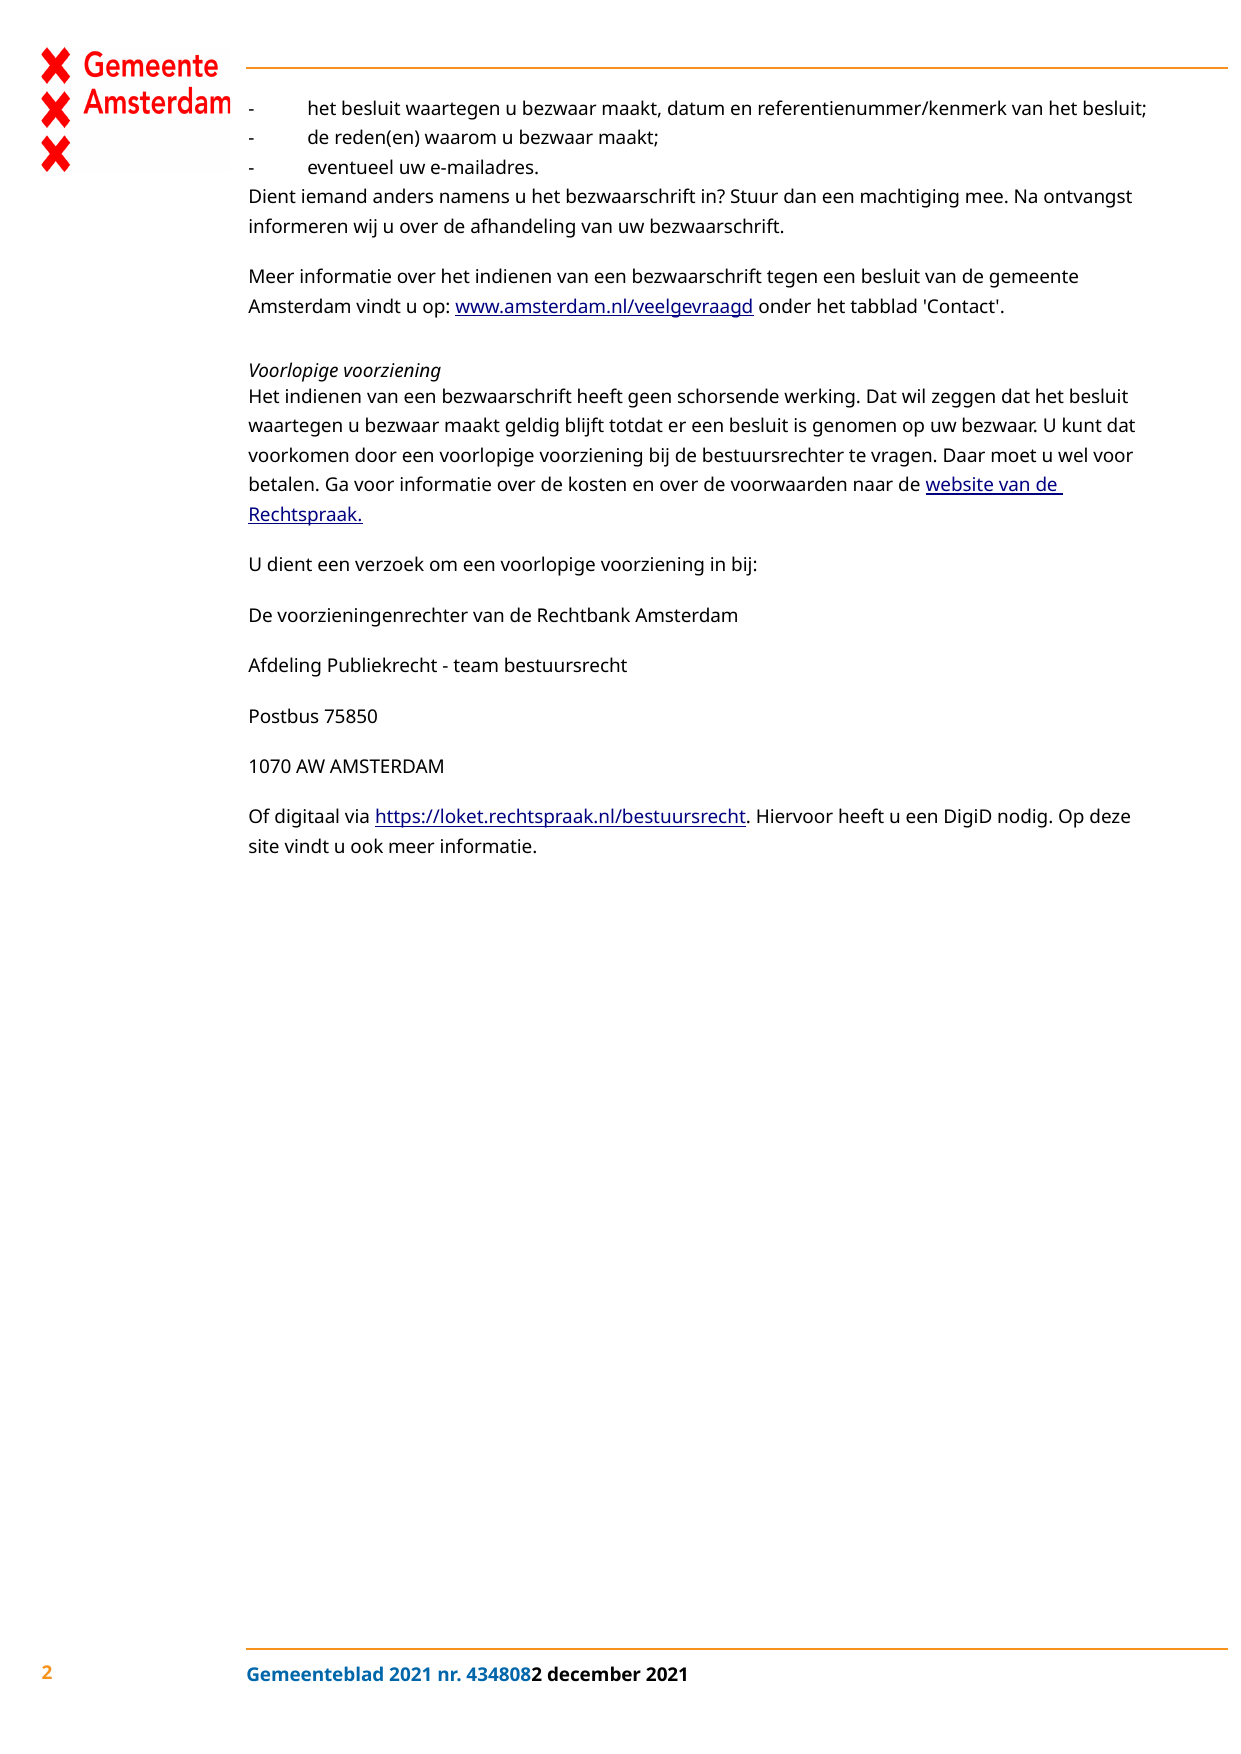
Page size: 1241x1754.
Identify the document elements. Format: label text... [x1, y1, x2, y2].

text Meer informatie over het indienen van een bezwaarschrift tegen een besluit van de gemeente Amsterdam vindt u op: www.amsterdam.nl/veelgevraagd onder het tabblad 'Contact'. [248, 263, 1152, 319]
text U dient een verzoek om een voorlopige voorziening in bij: [248, 552, 1152, 577]
list de reden(en) waarom u bezwaar maakt; [248, 124, 1152, 150]
list eventueel uw e-mailadres. [248, 154, 1152, 180]
text 1070 AW AMSTERDAM [248, 753, 1152, 779]
text Dient iemand anders namens u het bezwaarschrift in? Stuur dan een machtiging mee. Na ontvangst informeren wij u over de afhandeling van uw bezwaarschrift. [248, 183, 1152, 239]
picture [41, 47, 231, 172]
text Het indienen van een bezwaarschrift heeft geen schorsende werking. Dat wil zeggen dat het besluit waartegen u bezwaar maakt geldig blijft totdat er een besluit is genomen op uw bezwaar. U kunt dat voorkomen door een voorlopige voorziening bij de bestuursrechter te vragen. Daar moet u wel voor betalen. Ga voor informatie over de kosten en over de voorwaarden naar de website van de Rechtspraak. [248, 383, 1152, 527]
text Postbus 75850 [248, 703, 1152, 728]
text De voorzieningenrechter van de Rechtbank Amsterdam [248, 602, 1152, 628]
text Voorlopige voorziening [248, 357, 1152, 383]
text Afdeling Publiekrecht - team bestuursrecht [248, 652, 1152, 678]
text Of digitaal via https://loket.rechtspraak.nl/bestuursrecht. Hiervoor heeft u een DigiD nodig. Op deze site vindt u ook meer informatie. [248, 804, 1152, 859]
list het besluit waartegen u bezwaar maakt, datum en referentienummer/kenmerk van het besluit; [248, 95, 1152, 121]
